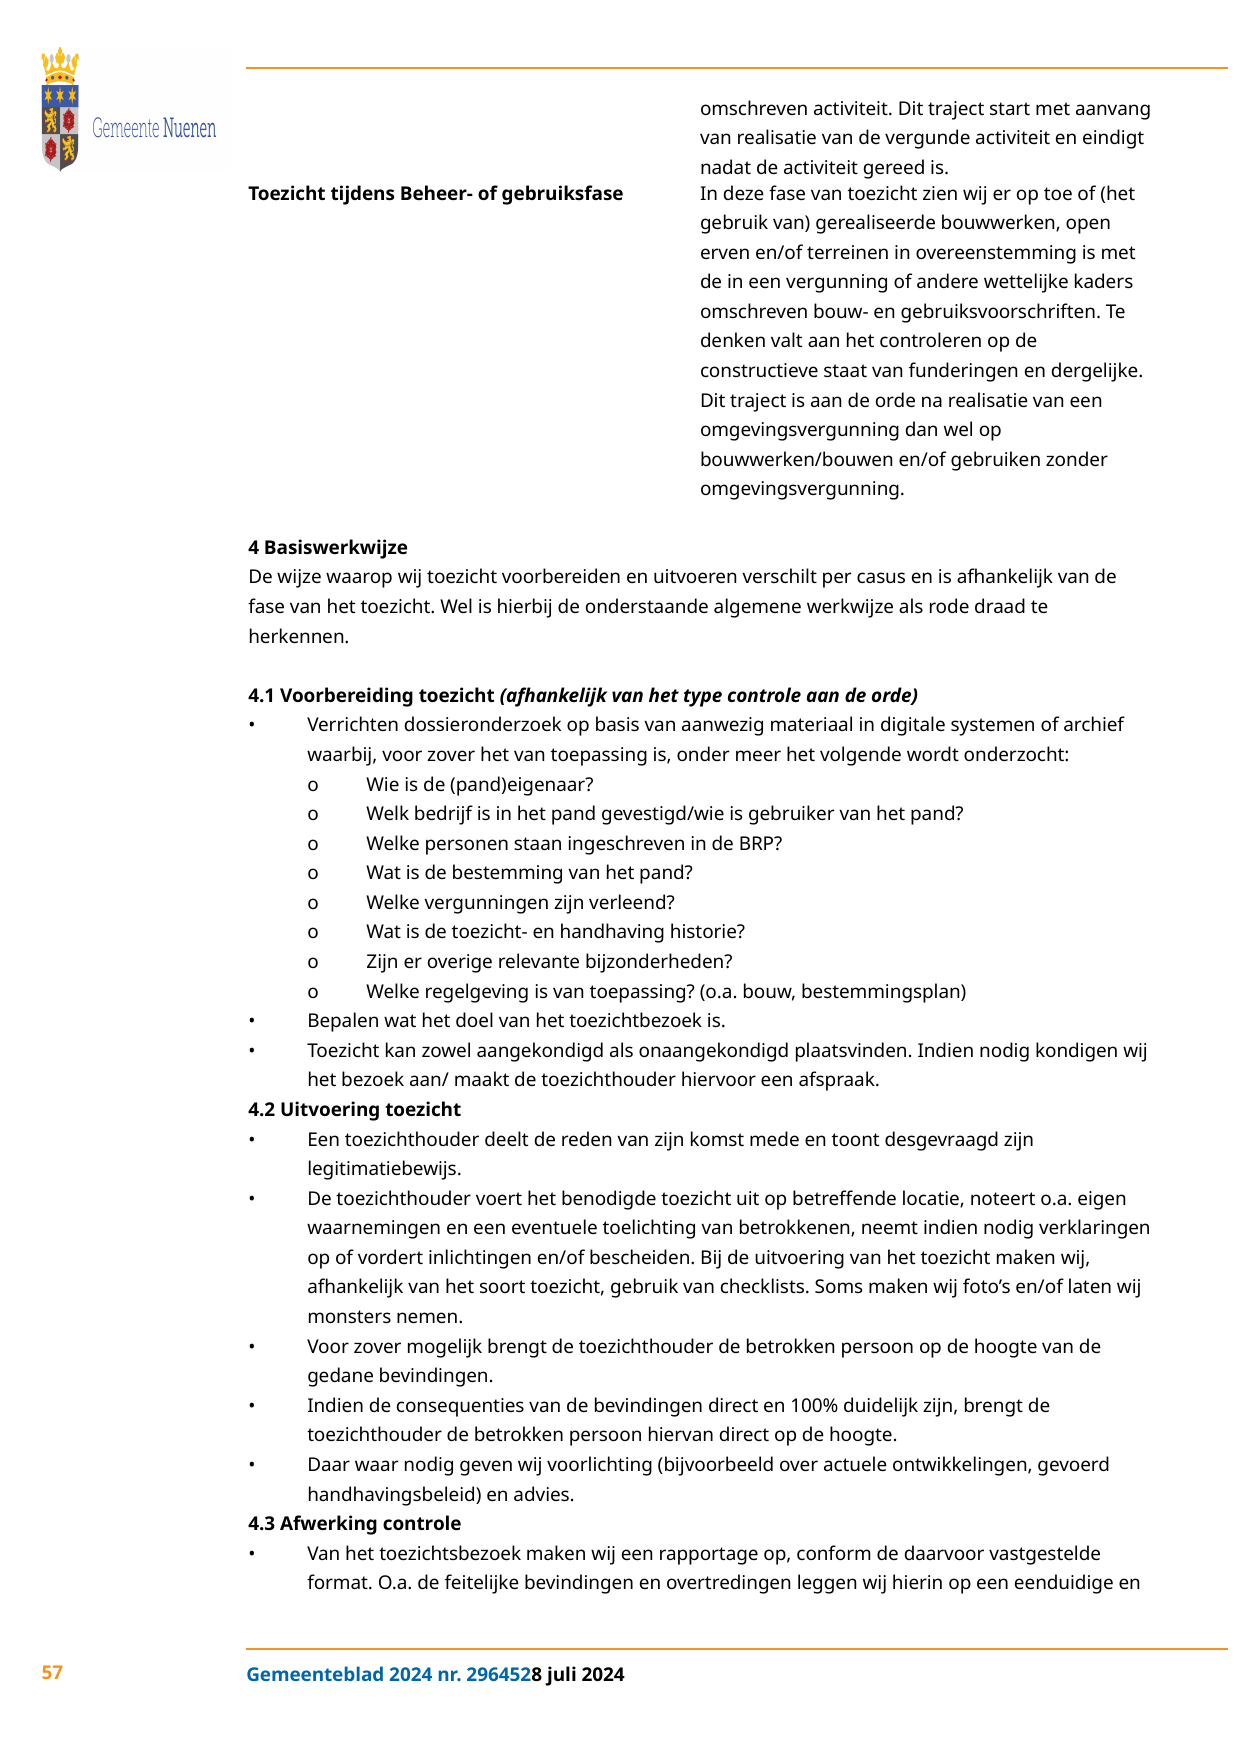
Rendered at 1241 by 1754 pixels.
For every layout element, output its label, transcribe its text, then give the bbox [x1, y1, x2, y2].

text 4.1 Voorbereiding toezicht (afhankelijk van het type controle aan de orde) [248, 682, 1152, 708]
list Verrichten dossieronderzoek op basis van aanwezig materiaal in digitale systemen of archief waarbij, voor zover het van toepassing is, onder meer het volgende wordt onderzocht: [248, 712, 1152, 767]
list Van het toezichtsbezoek maken wij een rapportage op, conform de daarvoor vastgestelde format. O.a. de feitelijke bevindingen en overtredingen leggen wij hierin op een eenduidige en [248, 1540, 1152, 1595]
list Daar waar nodig geven wij voorlichting (bijvoorbeeld over actuele ontwikkelingen, gevoerd handhavingsbeleid) en advies. [248, 1451, 1152, 1506]
list Welke vergunningen zijn verleend? [307, 889, 1152, 915]
list De toezichthouder voert het benodigde toezicht uit op betreffende locatie, noteert o.a. eigen waarnemingen en een eventuele toelichting van betrokkenen, neemt indien nodig verklaringen op of vordert inlichtingen en/of bescheiden. Bij de uitvoering van het toezicht maken wij, afhankelijk van het soort toezicht, gebruik van checklists. Soms maken wij foto’s en/of laten wij monsters nemen. [248, 1185, 1152, 1329]
text De wijze waarop wij toezicht voorbereiden en uitvoeren verschilt per casus en is afhankelijk van de fase van het toezicht. Wel is hierbij de onderstaande algemene werkwijze als rode draad te herkennen. [248, 564, 1152, 648]
list Wat is de toezicht- en handhaving historie? [307, 919, 1152, 944]
table_cell [248, 95, 700, 180]
table_cell omschreven activiteit. Dit traject start met aanvang van realisatie van de vergunde activiteit en eindigt nadat de activiteit gereed is. [700, 95, 1152, 180]
list Zijn er overige relevante bijzonderheden? [307, 948, 1152, 974]
list Voor zover mogelijk brengt de toezichthouder de betrokken persoon op de hoogte van de gedane bevindingen. [248, 1333, 1152, 1388]
list Bepalen wat het doel van het toezichtbezoek is. [248, 1007, 1152, 1033]
text 4.3 Afwerking controle [248, 1510, 1152, 1536]
list Wat is de bestemming van het pand? [307, 859, 1152, 885]
text 4.2 Uitvoering toezicht [248, 1096, 1152, 1122]
list Welke personen staan ingeschreven in de BRP? [307, 830, 1152, 856]
list Indien de consequenties van de bevindingen direct en 100% duidelijk zijn, brengt de toezichthouder de betrokken persoon hiervan direct op de hoogte. [248, 1392, 1152, 1447]
picture [41, 47, 231, 172]
list Wie is de (pand)eigenaar? [307, 771, 1152, 796]
list Welk bedrijf is in het pand gevestigd/wie is gebruiker van het pand? [307, 800, 1152, 826]
list Welke regelgeving is van toepassing? (o.a. bouw, bestemmingsplan) [307, 978, 1152, 1003]
text 4 Basiswerkwijze [248, 534, 1152, 560]
list Een toezichthouder deelt de reden van zijn komst mede en toont desgevraagd zijn legitimatiebewijs. [248, 1126, 1152, 1181]
table_cell In deze fase van toezicht zien wij er op toe of (het gebruik van) gerealiseerde bouwwerken, open erven en/of terreinen in overeenstemming is met de in een vergunning of andere wettelijke kaders omschreven bouw- en gebruiksvoorschriften. Te denken valt aan het controleren op de constructieve staat van funderingen en dergelijke. Dit traject is aan de orde na realisatie van een omgevingsvergunning dan wel op bouwwerken/bouwen en/of gebruiken zonder omgevingsvergunning. [700, 180, 1152, 501]
list Toezicht kan zowel aangekondigd als onaangekondigd plaatsvinden. Indien nodig kondigen wij het bezoek aan/ maakt de toezichthouder hiervoor een afspraak. [248, 1037, 1152, 1092]
table_cell Toezicht tijdens Beheer- of gebruiksfase [248, 180, 700, 501]
